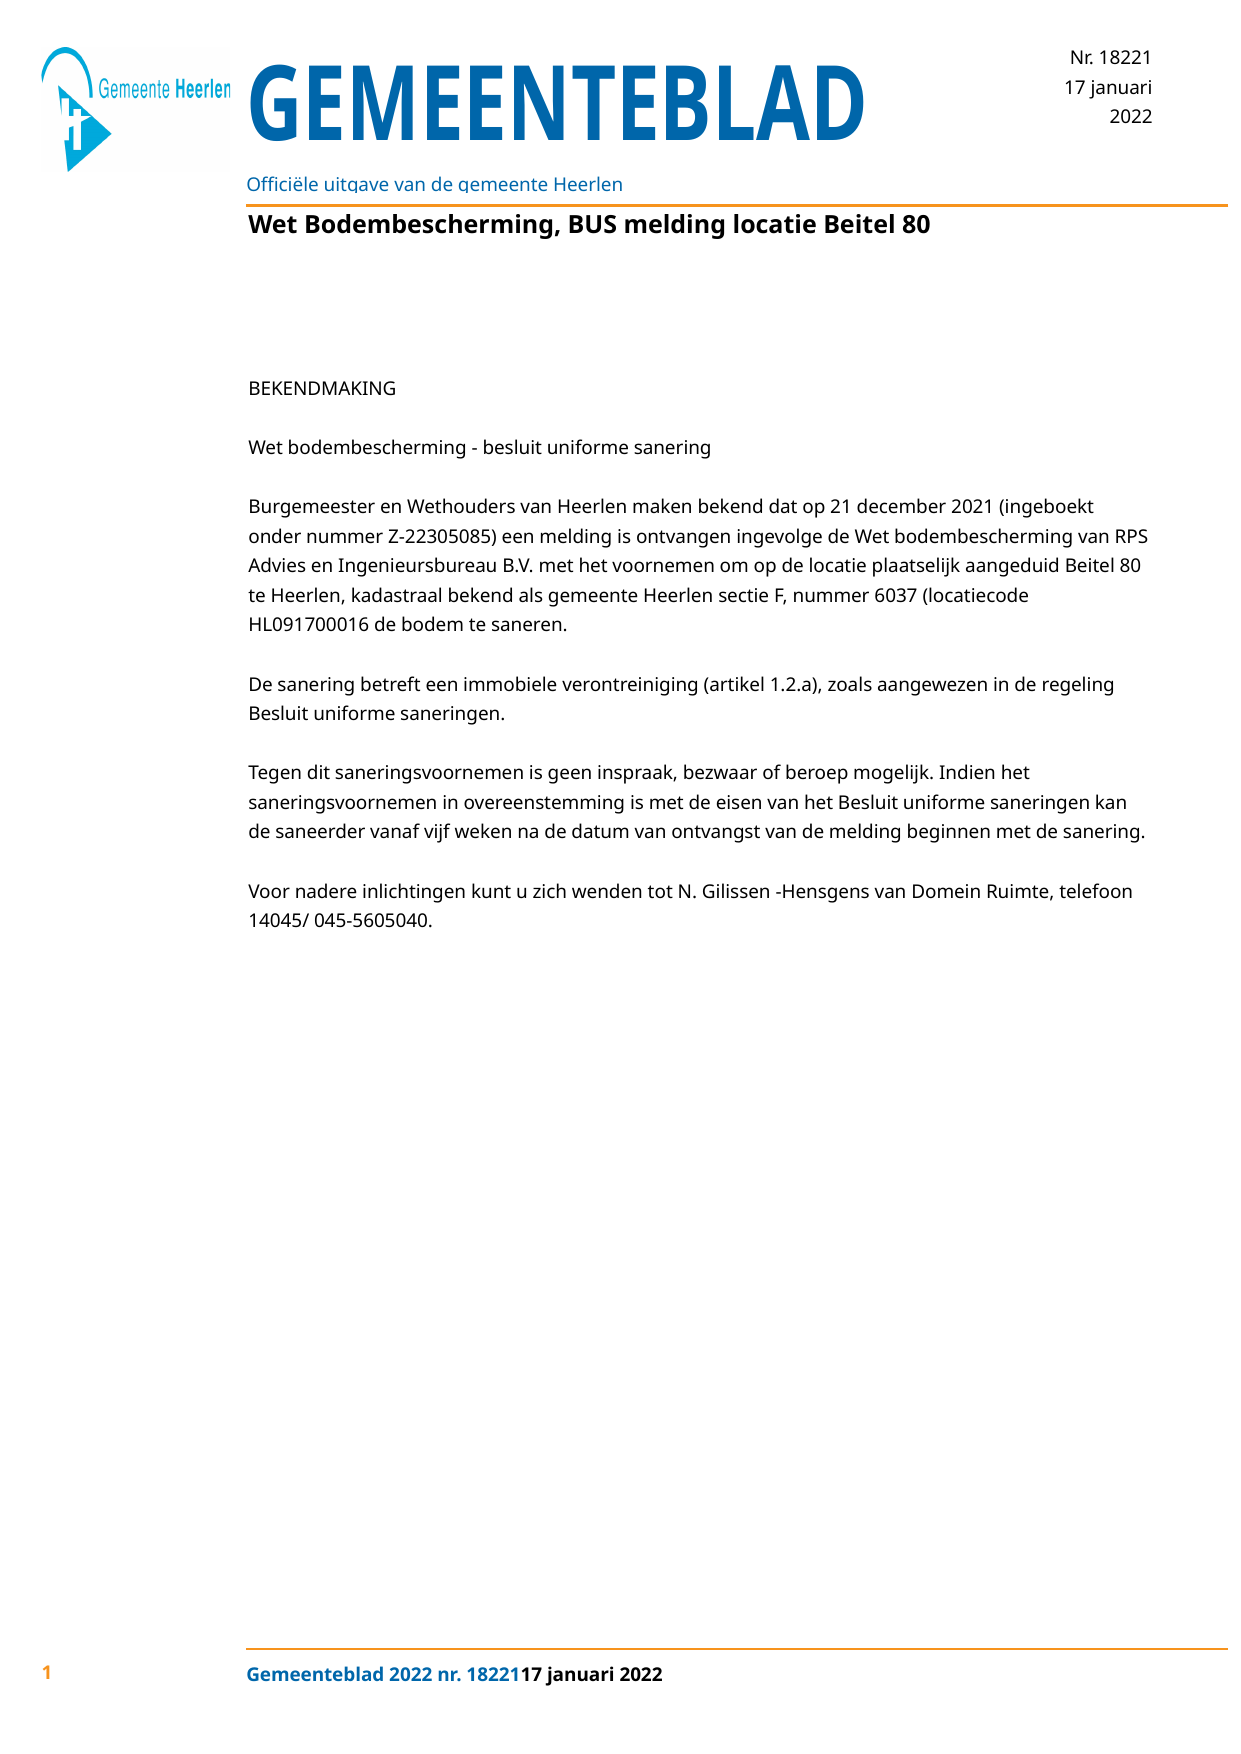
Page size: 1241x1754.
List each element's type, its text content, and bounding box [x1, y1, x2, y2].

text Wet Bodembescherming, BUS melding locatie Beitel 80 [248, 207, 1152, 241]
text De sanering betreft een immobiele verontreiniging (artikel 1.2.a), zoals aangewezen in de regeling Besluit uniforme saneringen. [248, 671, 1152, 726]
picture [41, 47, 231, 172]
picture [41, 47, 59, 70]
text Tegen dit saneringsvoornemen is geen inspraak, bezwaar of beroep mogelijk. Indien het saneringsvoornemen in overeenstemming is met de eisen van het Besluit uniforme saneringen kan de saneerder vanaf vijf weken na de datum van ontvangst van de melding beginnen met de sanering. [248, 759, 1152, 844]
text BEKENDMAKING [248, 375, 1152, 401]
text Wet bodembescherming - besluit uniforme sanering [248, 434, 1152, 460]
text Voor nadere inlichtingen kunt u zich wenden tot N. Gilissen -Hensgens van Domein Ruimte, telefoon 14045/ 045-5605040. [248, 878, 1152, 933]
text Burgemeester en Wethouders van Heerlen maken bekend dat op 21 december 2021 (ingeboekt onder nummer Z-22305085) een melding is ontvangen ingevolge de Wet bodembescherming van RPS Advies en Ingenieursbureau B.V. met het voornemen om op de locatie plaatselijk aangeduid Beitel 80 te Heerlen, kadastraal bekend als gemeente Heerlen sectie F, nummer 6037 (locatiecode HL091700016 de bodem te saneren. [248, 493, 1152, 637]
